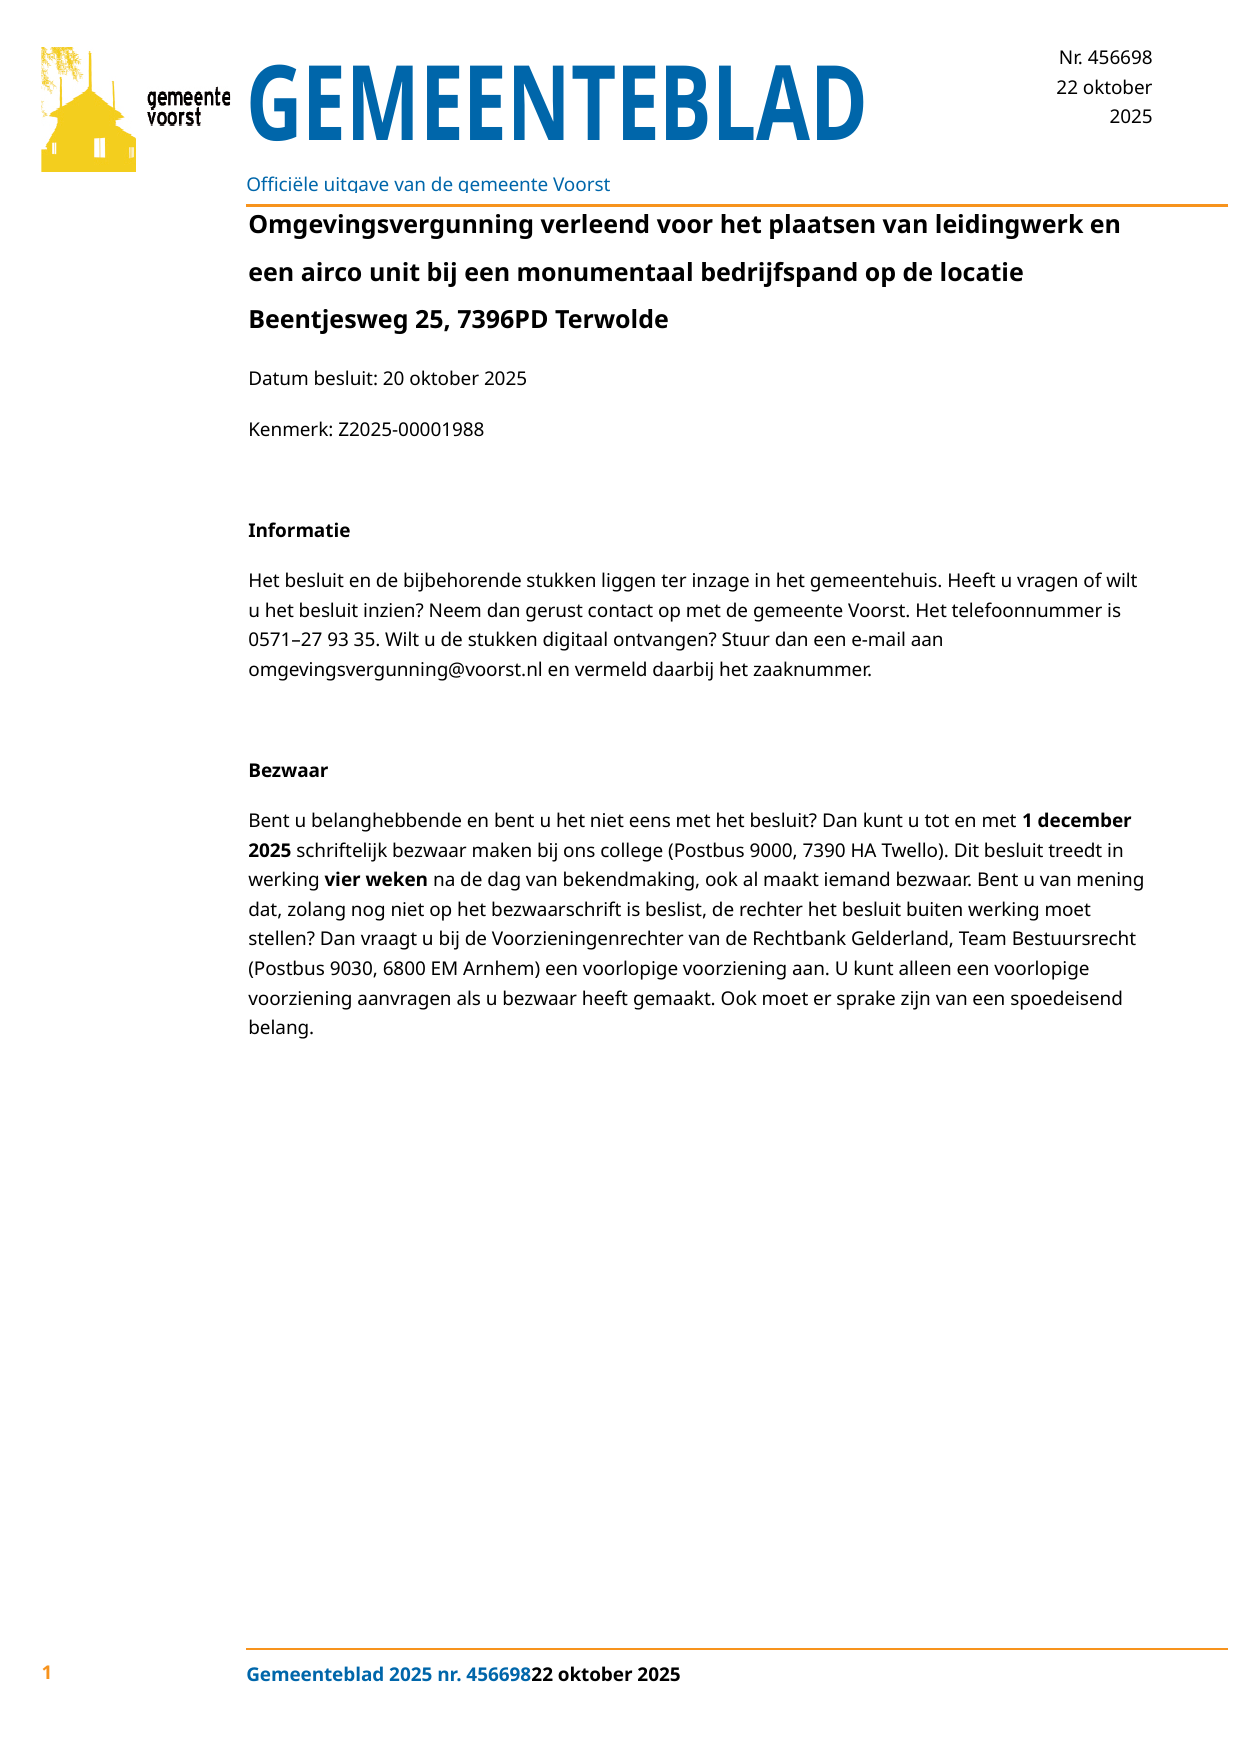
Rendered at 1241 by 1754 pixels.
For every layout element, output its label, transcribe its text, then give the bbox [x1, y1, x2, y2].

picture [41, 47, 231, 172]
text Datum besluit: 20 oktober 2025 [248, 366, 1152, 391]
text Kenmerk: Z2025-00001988 [248, 416, 1152, 442]
text Informatie [248, 517, 1152, 542]
text Bezwaar [248, 757, 1152, 782]
text Bent u belanghebbende en bent u het niet eens met het besluit? Dan kunt u tot en met 1 december 2025 schriftelijk bezwaar maken bij ons college (Postbus 9000, 7390 HA Twello). Dit besluit treedt in werking vier weken na de dag van bekendmaking, ook al maakt iemand bezwaar. Bent u van mening dat, zolang nog niet op het bezwaarschrift is beslist, de rechter het besluit buiten werking moet stellen? Dan vraagt u bij de Voorzieningenrechter van de Rechtbank Gelderland, Team Bestuursrecht (Postbus 9030, 6800 EM Arnhem) een voorlopige voorziening aan. U kunt alleen een voorlopige voorziening aanvragen als u bezwaar heeft gemaakt. Ook moet er sprake zijn van een spoedeisend belang. [248, 807, 1152, 1040]
text Het besluit en de bijbehorende stukken liggen ter inzage in het gemeentehuis. Heeft u vragen of wilt u het besluit inzien? Neem dan gerust contact op met de gemeente Voorst. Het telefoonnummer is 0571–27 93 35. Wilt u de stukken digitaal ontvangen? Stuur dan een e-mail aan omgevingsvergunning@voorst.nl en vermeld daarbij het zaaknummer. [248, 567, 1152, 682]
text Omgevingsvergunning verleend voor het plaatsen van leidingwerk en een airco unit bij een monumentaal bedrijfspand op de locatie Beentjesweg 25, 7396PD Terwolde [248, 207, 1152, 336]
